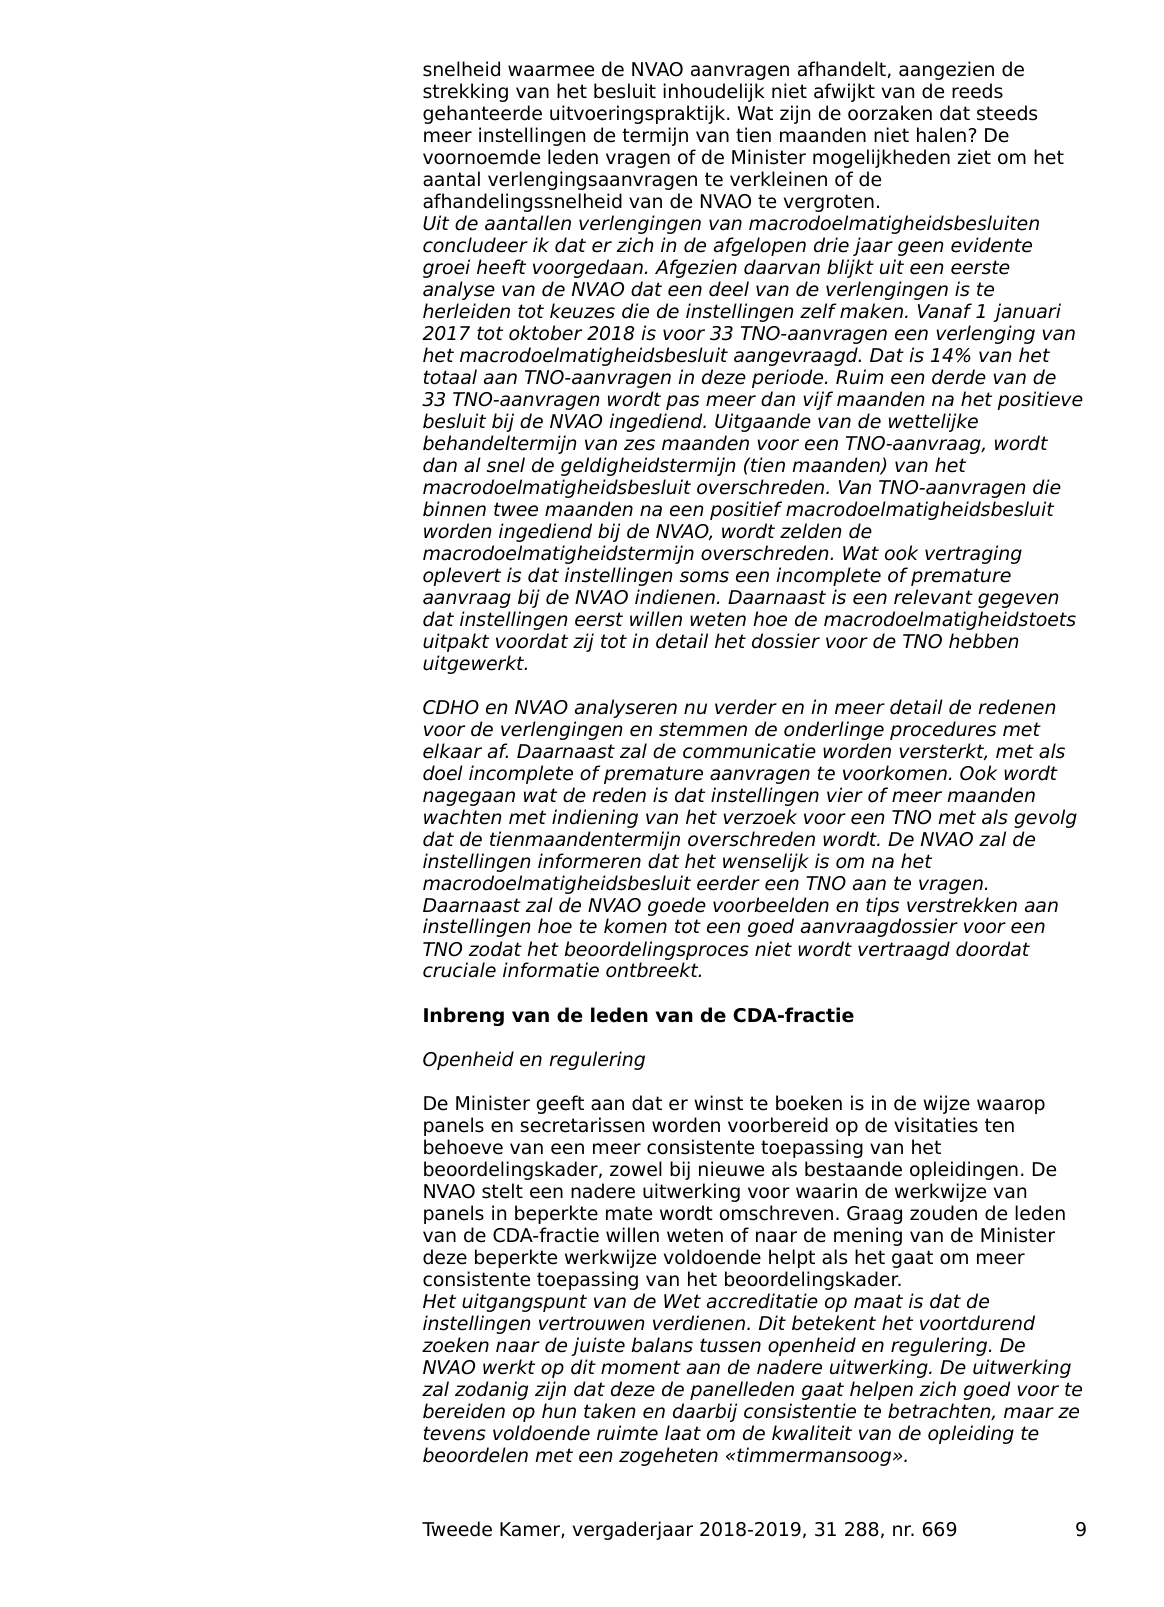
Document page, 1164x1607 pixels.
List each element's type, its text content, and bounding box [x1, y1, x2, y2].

text snelheid waarmee de NVAO aanvragen afhandelt, aangezien de strekking van het besluit inhoudelijk niet afwijkt van de reeds gehanteerde uitvoeringspraktijk. Wat zijn de oorzaken dat steeds meer instellingen de termijn van tien maanden niet halen? De voornoemde leden vragen of de Minister mogelijkheden ziet om het aantal verlengingsaanvragen te verkleinen of de afhandelingssnelheid van de NVAO te vergroten. [422, 59, 1087, 213]
text De Minister geeft aan dat er winst te boeken is in de wijze waarop panels en secretarissen worden voorbereid op de visitaties ten behoeve van een meer consistente toepassing van het beoordelingskader, zowel bij nieuwe als bestaande opleidingen. De NVAO stelt een nadere uitwerking voor waarin de werkwijze van panels in beperkte mate wordt omschreven. Graag zouden de leden van de CDA-fractie willen weten of naar de mening van de Minister deze beperkte werkwijze voldoende helpt als het gaat om meer consistente toepassing van het beoordelingskader. [422, 1093, 1087, 1291]
subtitle Inbreng van de leden van de CDA-fractie [422, 1004, 1087, 1027]
subtitle Openheid en regulering [422, 1049, 1087, 1071]
text Uit de aantallen verlengingen van macrodoelmatigheidsbesluiten concludeer ik dat er zich in de afgelopen drie jaar geen evidente groei heeft voorgedaan. Afgezien daarvan blijkt uit een eerste analyse van de NVAO dat een deel van de verlengingen is te herleiden tot keuzes die de instellingen zelf maken. Vanaf 1 januari 2017 tot oktober 2018 is voor 33 TNO-aanvragen een verlenging van het macrodoelmatigheidsbesluit aangevraagd. Dat is 14% van het totaal aan TNO-aanvragen in deze periode. Ruim een derde van de 33 TNO-aanvragen wordt pas meer dan vijf maanden na het positieve besluit bij de NVAO ingediend. Uitgaande van de wettelijke behandeltermijn van zes maanden voor een TNO-aanvraag, wordt dan al snel de geldigheidstermijn (tien maanden) van het macrodoelmatigheidsbesluit overschreden. Van TNO-aanvragen die binnen twee maanden na een positief macrodoelmatigheidsbesluit worden ingediend bij de NVAO, wordt zelden de macrodoelmatigheidstermijn overschreden. Wat ook vertraging oplevert is dat instellingen soms een incomplete of premature aanvraag bij de NVAO indienen. Daarnaast is een relevant gegeven dat instellingen eerst willen weten hoe de macrodoelmatigheidstoets uitpakt voordat zij tot in detail het dossier voor de TNO hebben uitgewerkt. [422, 213, 1087, 674]
text Het uitgangspunt van de Wet accreditatie op maat is dat de instellingen vertrouwen verdienen. Dit betekent het voortdurend zoeken naar de juiste balans tussen openheid en regulering. De NVAO werkt op dit moment aan de nadere uitwerking. De uitwerking zal zodanig zijn dat deze de panelleden gaat helpen zich goed voor te bereiden op hun taken en daarbij consistentie te betrachten, maar ze tevens voldoende ruimte laat om de kwaliteit van de opleiding te beoordelen met een zogeheten «timmermansoog». [422, 1291, 1087, 1467]
text CDHO en NVAO analyseren nu verder en in meer detail de redenen voor de verlengingen en stemmen de onderlinge procedures met elkaar af. Daarnaast zal de communicatie worden versterkt, met als doel incomplete of premature aanvragen te voorkomen. Ook wordt nagegaan wat de reden is dat instellingen vier of meer maanden wachten met indiening van het verzoek voor een TNO met als gevolg dat de tienmaandentermijn overschreden wordt. De NVAO zal de instellingen informeren dat het wenselijk is om na het macrodoelmatigheidsbesluit eerder een TNO aan te vragen. Daarnaast zal de NVAO goede voorbeelden en tips verstrekken aan instellingen hoe te komen tot een goed aanvraagdossier voor een TNO zodat het beoordelingsproces niet wordt vertraagd doordat cruciale informatie ontbreekt. [422, 697, 1087, 982]
